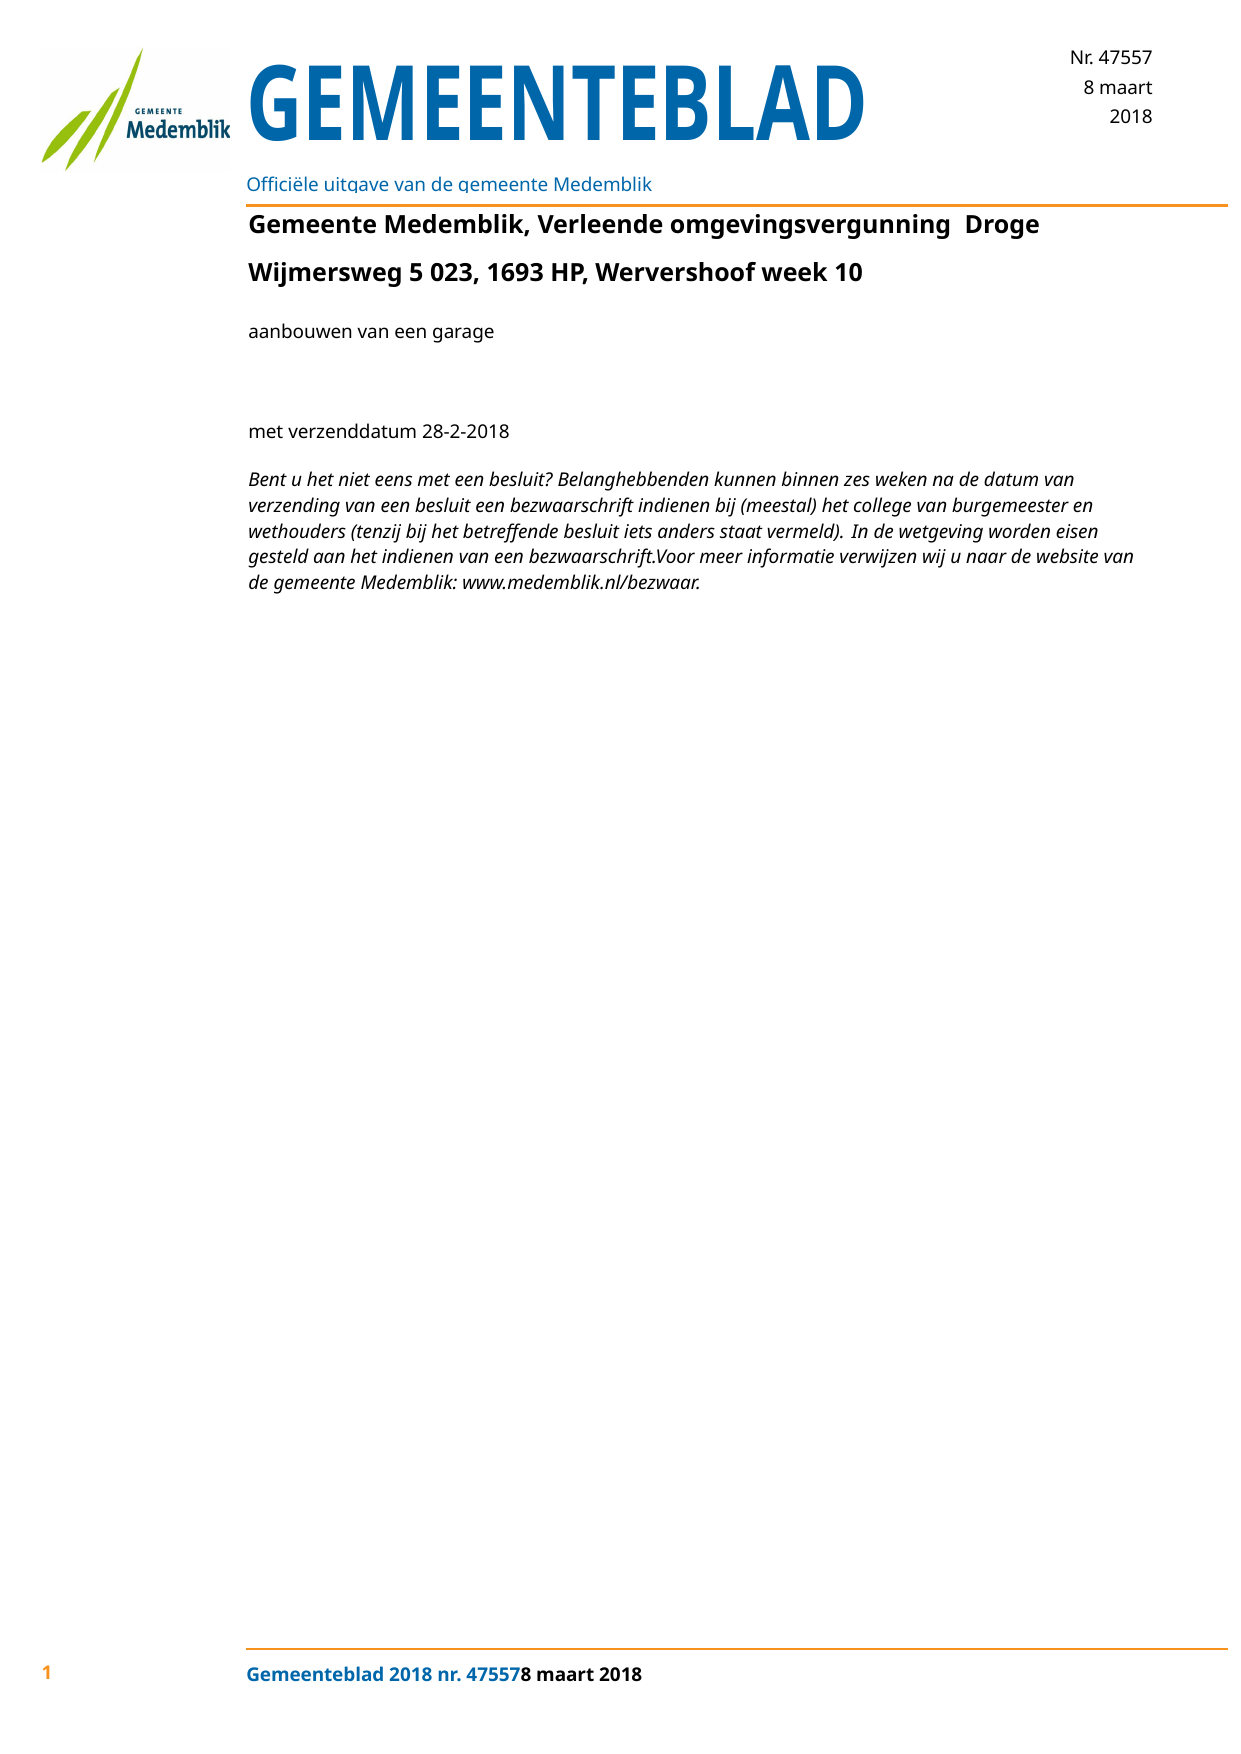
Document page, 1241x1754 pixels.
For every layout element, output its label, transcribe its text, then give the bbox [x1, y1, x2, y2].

text Gemeente Medemblik, Verleende omgevingsvergunning Droge Wijmersweg 5 023, 1693 HP, Wervershoof week 10 [248, 207, 1152, 288]
text aanbouwen van een garage [248, 318, 1152, 344]
picture [41, 47, 231, 172]
text Bent u het niet eens met een besluit? Belanghebbenden kunnen binnen zes weken na de datum van verzending van een besluit een bezwaarschrift indienen bij (meestal) het college van burgemeester en wethouders (tenzij bij het betreffende besluit iets anders staat vermeld). In de wetgeving worden eisen gesteld aan het indienen van een bezwaarschrift.Voor meer informatie verwijzen wij u naar de website van de gemeente Medemblik: www.medemblik.nl/bezwaar. [248, 467, 1152, 595]
text met verzenddatum 28-2-2018 [248, 419, 1152, 444]
